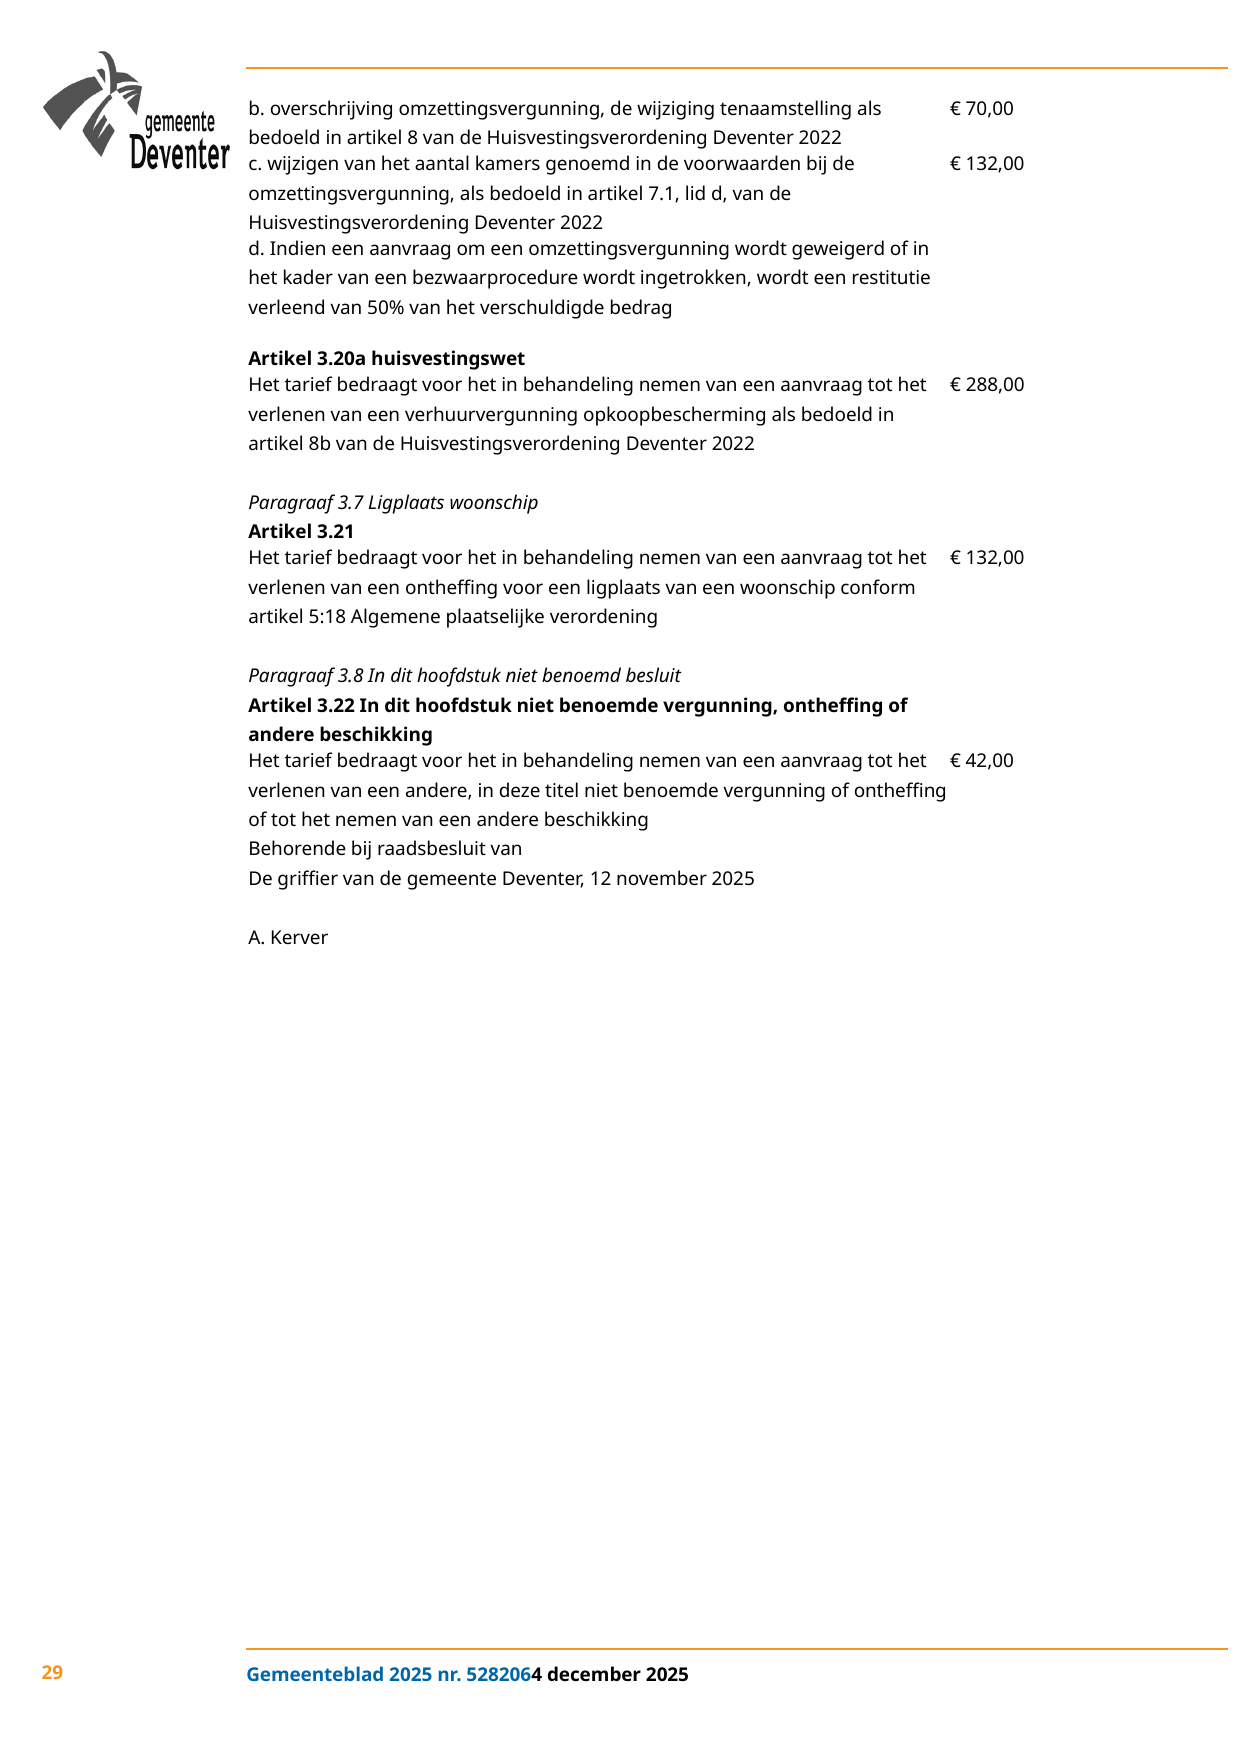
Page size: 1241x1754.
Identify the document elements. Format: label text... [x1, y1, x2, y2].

text Paragraaf 3.8 In dit hoofdstuk niet benoemd besluit [248, 662, 1152, 688]
table_cell € 70,00 [950, 95, 1152, 150]
text Behorende bij raadsbesluit van [248, 835, 1152, 861]
table_cell € 288,00 [950, 371, 1152, 456]
table_cell € 42,00 [950, 747, 1152, 832]
table_cell c. wijzigen van het aantal kamers genoemd in de voorwaarden bij de omzettingsvergunning, als bedoeld in artikel 7.1, lid d, van de Huisvestingsverordening Deventer 2022 [248, 150, 950, 235]
picture [41, 47, 231, 172]
table_header Artikel 3.21 [248, 519, 950, 544]
table_header Artikel 3.22 In dit hoofdstuk niet benoemde vergunning, ontheffing of andere beschikking [248, 692, 950, 747]
table_cell € 132,00 [950, 150, 1152, 235]
table_cell b. overschrijving omzettingsvergunning, de wijziging tenaamstelling als bedoeld in artikel 8 van de Huisvestingsverordening Deventer 2022 [248, 95, 950, 150]
table_cell Artikel 3.20a huisvestingswet [248, 346, 950, 371]
table_header [950, 692, 1152, 747]
table_cell Het tarief bedraagt voor het in behandeling nemen van een aanvraag tot het verlenen van een ontheffing voor een ligplaats van een woonschip conform artikel 5:18 Algemene plaatselijke verordening [248, 545, 950, 629]
table_cell € 132,00 [950, 545, 1152, 629]
text De griffier van de gemeente Deventer, 12 november 2025 [248, 865, 1152, 891]
table_cell d. Indien een aanvraag om een omzettingsvergunning wordt geweigerd of in het kader van een bezwaarprocedure wordt ingetrokken, wordt een restitutie verleend van 50% van het verschuldigde bedrag [248, 235, 950, 320]
table_cell [950, 346, 1152, 371]
text Paragraaf 3.7 Ligplaats woonschip [248, 489, 1152, 515]
table_cell Het tarief bedraagt voor het in behandeling nemen van een aanvraag tot het verlenen van een andere, in deze titel niet benoemde vergunning of ontheffing of tot het nemen van een andere beschikking [248, 747, 950, 832]
table_header [950, 519, 1152, 544]
table_cell [950, 320, 1152, 346]
table_cell Het tarief bedraagt voor het in behandeling nemen van een aanvraag tot het verlenen van een verhuurvergunning opkoopbescherming als bedoeld in artikel 8b van de Huisvestingsverordening Deventer 2022 [248, 371, 950, 456]
table_cell [950, 235, 1152, 320]
table_cell [248, 320, 950, 346]
text A. Kerver [248, 924, 1152, 950]
